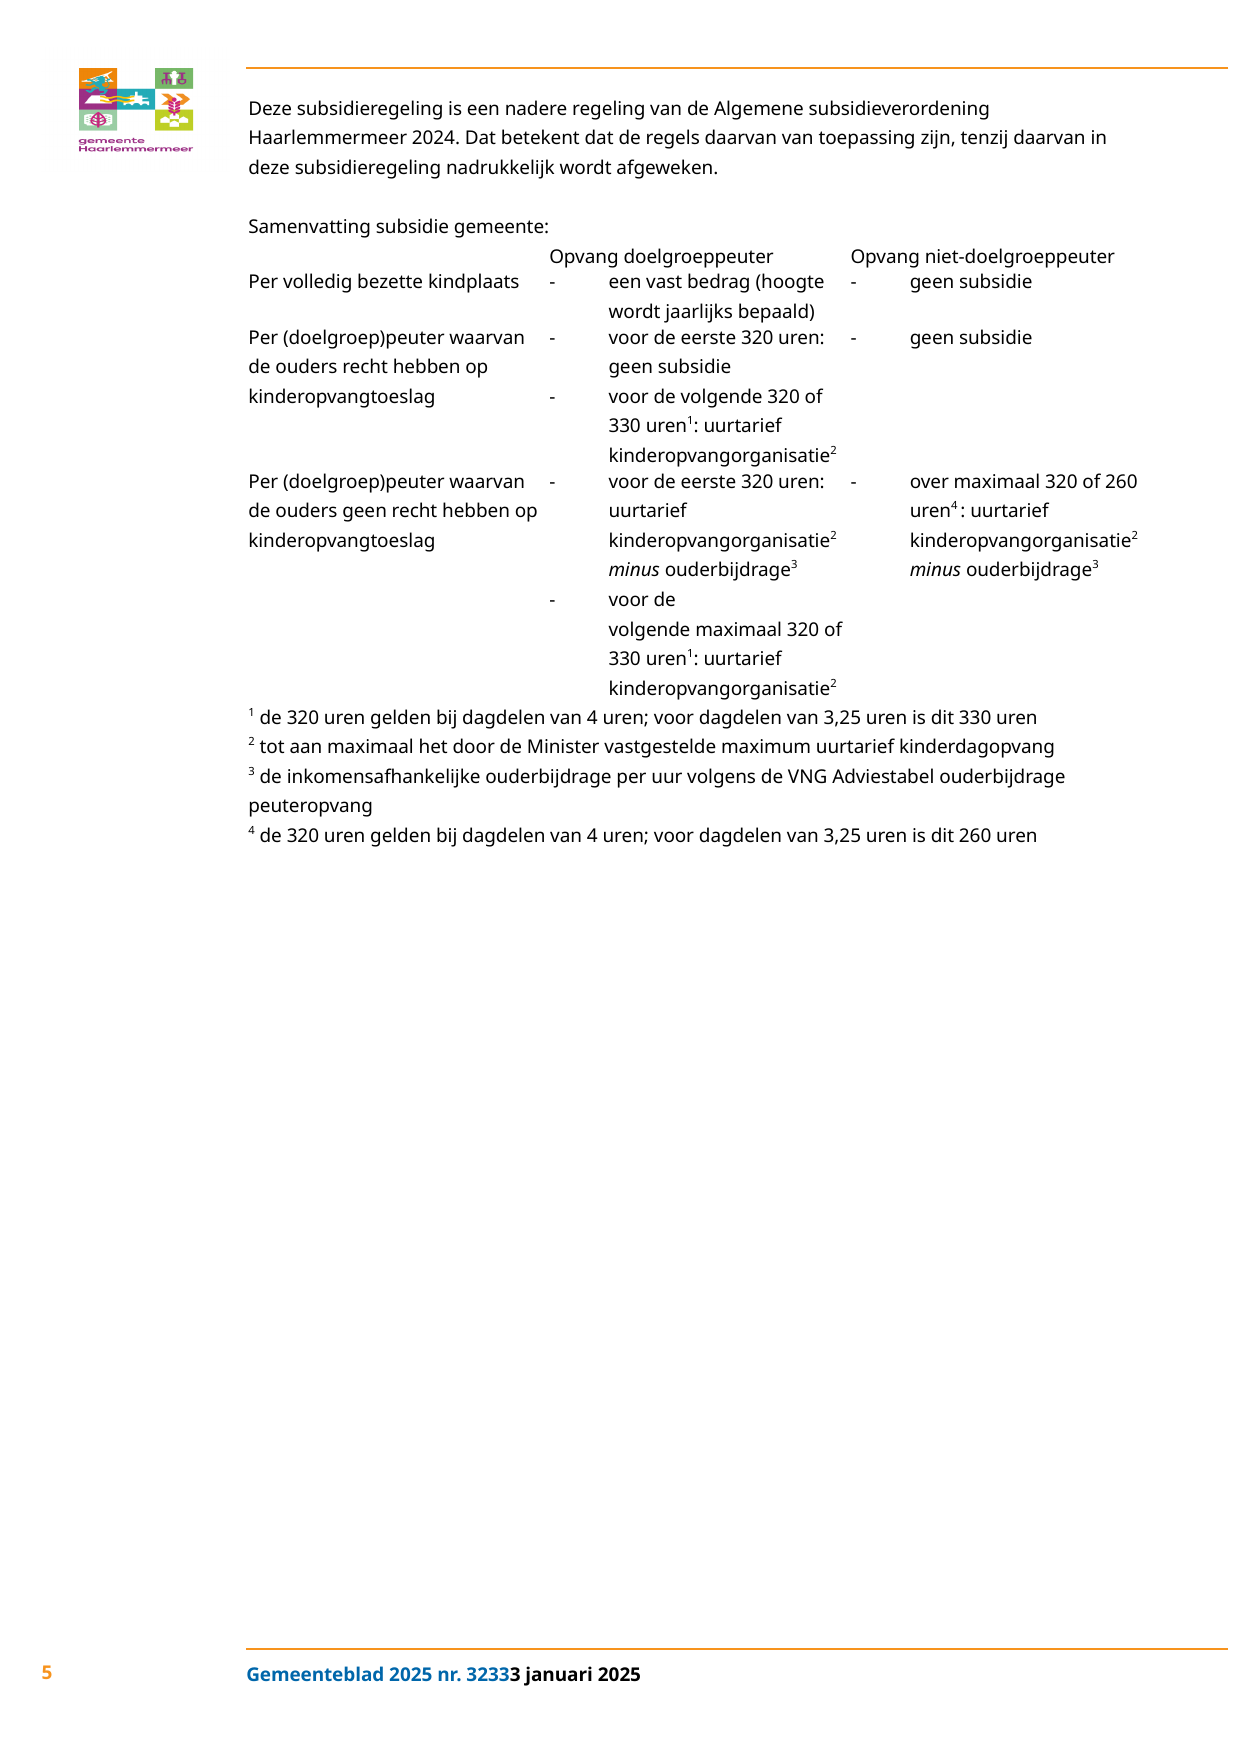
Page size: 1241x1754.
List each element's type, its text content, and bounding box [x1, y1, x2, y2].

table_cell Per (doelgroep)peuter waarvan de ouders recht hebben op kinderopvangtoeslag [248, 324, 549, 468]
table_cell Per volledig bezette kindplaats [248, 269, 549, 324]
picture [41, 47, 231, 172]
text 1 de 320 uren gelden bij dagdelen van 4 uren; voor dagdelen van 3,25 uren is dit 330 uren [248, 704, 1152, 730]
table_cell geen subsidie [850, 269, 1152, 324]
table_cell over maximaal 320 of 260 uren4 : uurtarief kinderopvangorganisatie2minus ouderbijdrage3 [850, 468, 1152, 701]
table_cell een vast bedrag (hoogte wordt jaarlijks bepaald) [549, 269, 850, 324]
table_cell geen subsidie [850, 324, 1152, 468]
table_cell Per (doelgroep)peuter waarvan de ouders geen recht hebben op kinderopvangtoeslag [248, 468, 549, 701]
table_cell voor de eerste 320 uren: geen subsidie voor de volgende 320 of 330 uren1: uurtarief kinderopvangorganisatie2 [549, 324, 850, 468]
table_cell voor de eerste 320 uren: uurtarief kinderopvangorganisatie2 minus ouderbijdrage3 voor de volgende maximaal 320 of 330 uren1: uurtarief kinderopvangorganisatie2 [549, 468, 850, 701]
text 3 de inkomensafhankelijke ouderbijdrage per uur volgens de VNG Adviestabel ouderbijdrage peuteropvang [248, 763, 1152, 818]
text Samenvatting subsidie gemeente: [248, 213, 1152, 239]
text Deze subsidieregeling is een nadere regeling van de Algemene subsidieverordening Haarlemmermeer 2024. Dat betekent dat de regels daarvan van toepassing zijn, tenzij daarvan in deze subsidieregeling nadrukkelijk wordt afgeweken. [248, 95, 1152, 180]
table_header Opvang doelgroeppeuter [549, 243, 850, 268]
text 2 tot aan maximaal het door de Minister vastgestelde maximum uurtarief kinderdagopvang [248, 733, 1152, 759]
table_header Opvang niet-doelgroeppeuter [850, 243, 1152, 268]
text 4 de 320 uren gelden bij dagdelen van 4 uren; voor dagdelen van 3,25 uren is dit 260 uren [248, 822, 1152, 848]
table_header [248, 243, 549, 268]
